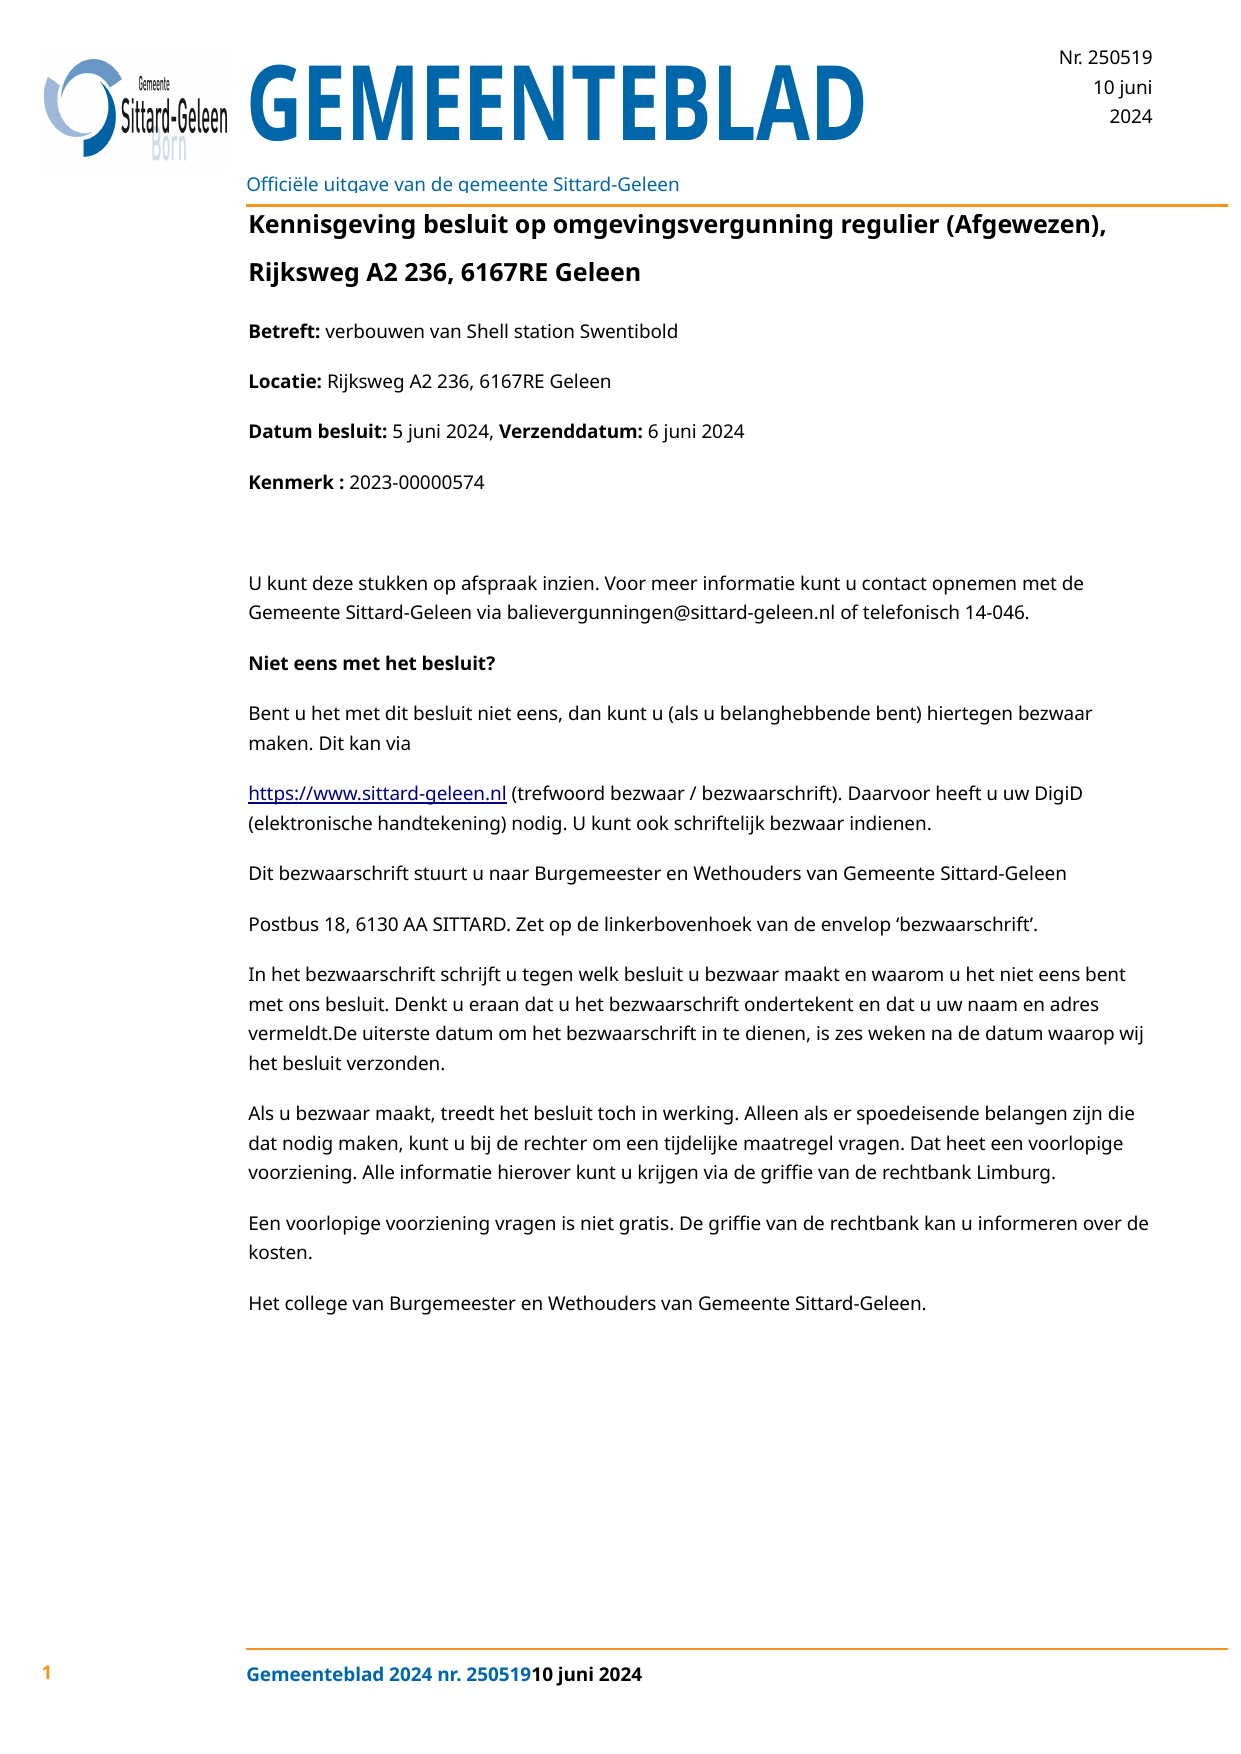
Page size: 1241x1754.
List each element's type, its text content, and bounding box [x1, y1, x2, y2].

text Postbus 18, 6130 AA SITTARD. Zet op de linkerbovenhoek van de envelop ‘bezwaarschrift’. [248, 911, 1152, 937]
text Een voorlopige voorziening vragen is niet gratis. De griffie van de rechtbank kan u informeren over de kosten. [248, 1210, 1152, 1265]
picture [41, 47, 231, 172]
text Locatie: Rijksweg A2 236, 6167RE Geleen [248, 368, 1152, 394]
text Kennisgeving besluit op omgevingsvergunning regulier (Afgewezen), Rijksweg A2 236, 6167RE Geleen [248, 207, 1152, 288]
text Bent u het met dit besluit niet eens, dan kunt u (als u belanghebbende bent) hiertegen bezwaar maken. Dit kan via [248, 700, 1152, 756]
text Het college van Burgemeester en Wethouders van Gemeente Sittard-Geleen. [248, 1290, 1152, 1316]
text In het bezwaarschrift schrijft u tegen welk besluit u bezwaar maakt en waarom u het niet eens bent met ons besluit. Denkt u eraan dat u het bezwaarschrift ondertekent en dat u uw naam en adres vermeldt.De uiterste datum om het bezwaarschrift in te dienen, is zes weken na de datum waarop wij het besluit verzonden. [248, 961, 1152, 1076]
text U kunt deze stukken op afspraak inzien. Voor meer informatie kunt u contact opnemen met de Gemeente Sittard-Geleen via balievergunningen@sittard-geleen.nl of telefonisch 14-046. [248, 570, 1152, 625]
text Als u bezwaar maakt, treedt het besluit toch in werking. Alleen als er spoedeisende belangen zijn die dat nodig maken, kunt u bij de rechter om een tijdelijke maatregel vragen. Dat heet een voorlopige voorziening. Alle informatie hierover kunt u krijgen via de griffie van de rechtbank Limburg. [248, 1100, 1152, 1185]
text Niet eens met het besluit? [248, 650, 1152, 676]
text Datum besluit: 5 juni 2024, Verzenddatum: 6 juni 2024 [248, 419, 1152, 444]
text https://www.sittard-geleen.nl (trefwoord bezwaar / bezwaarschrift). Daarvoor heeft u uw DigiD (elektronische handtekening) nodig. U kunt ook schriftelijk bezwaar indienen. [248, 780, 1152, 836]
text Betreft: verbouwen van Shell station Swentibold [248, 318, 1152, 344]
text Kenmerk : 2023-00000574 [248, 469, 1152, 495]
text Dit bezwaarschrift stuurt u naar Burgemeester en Wethouders van Gemeente Sittard-Geleen [248, 860, 1152, 886]
